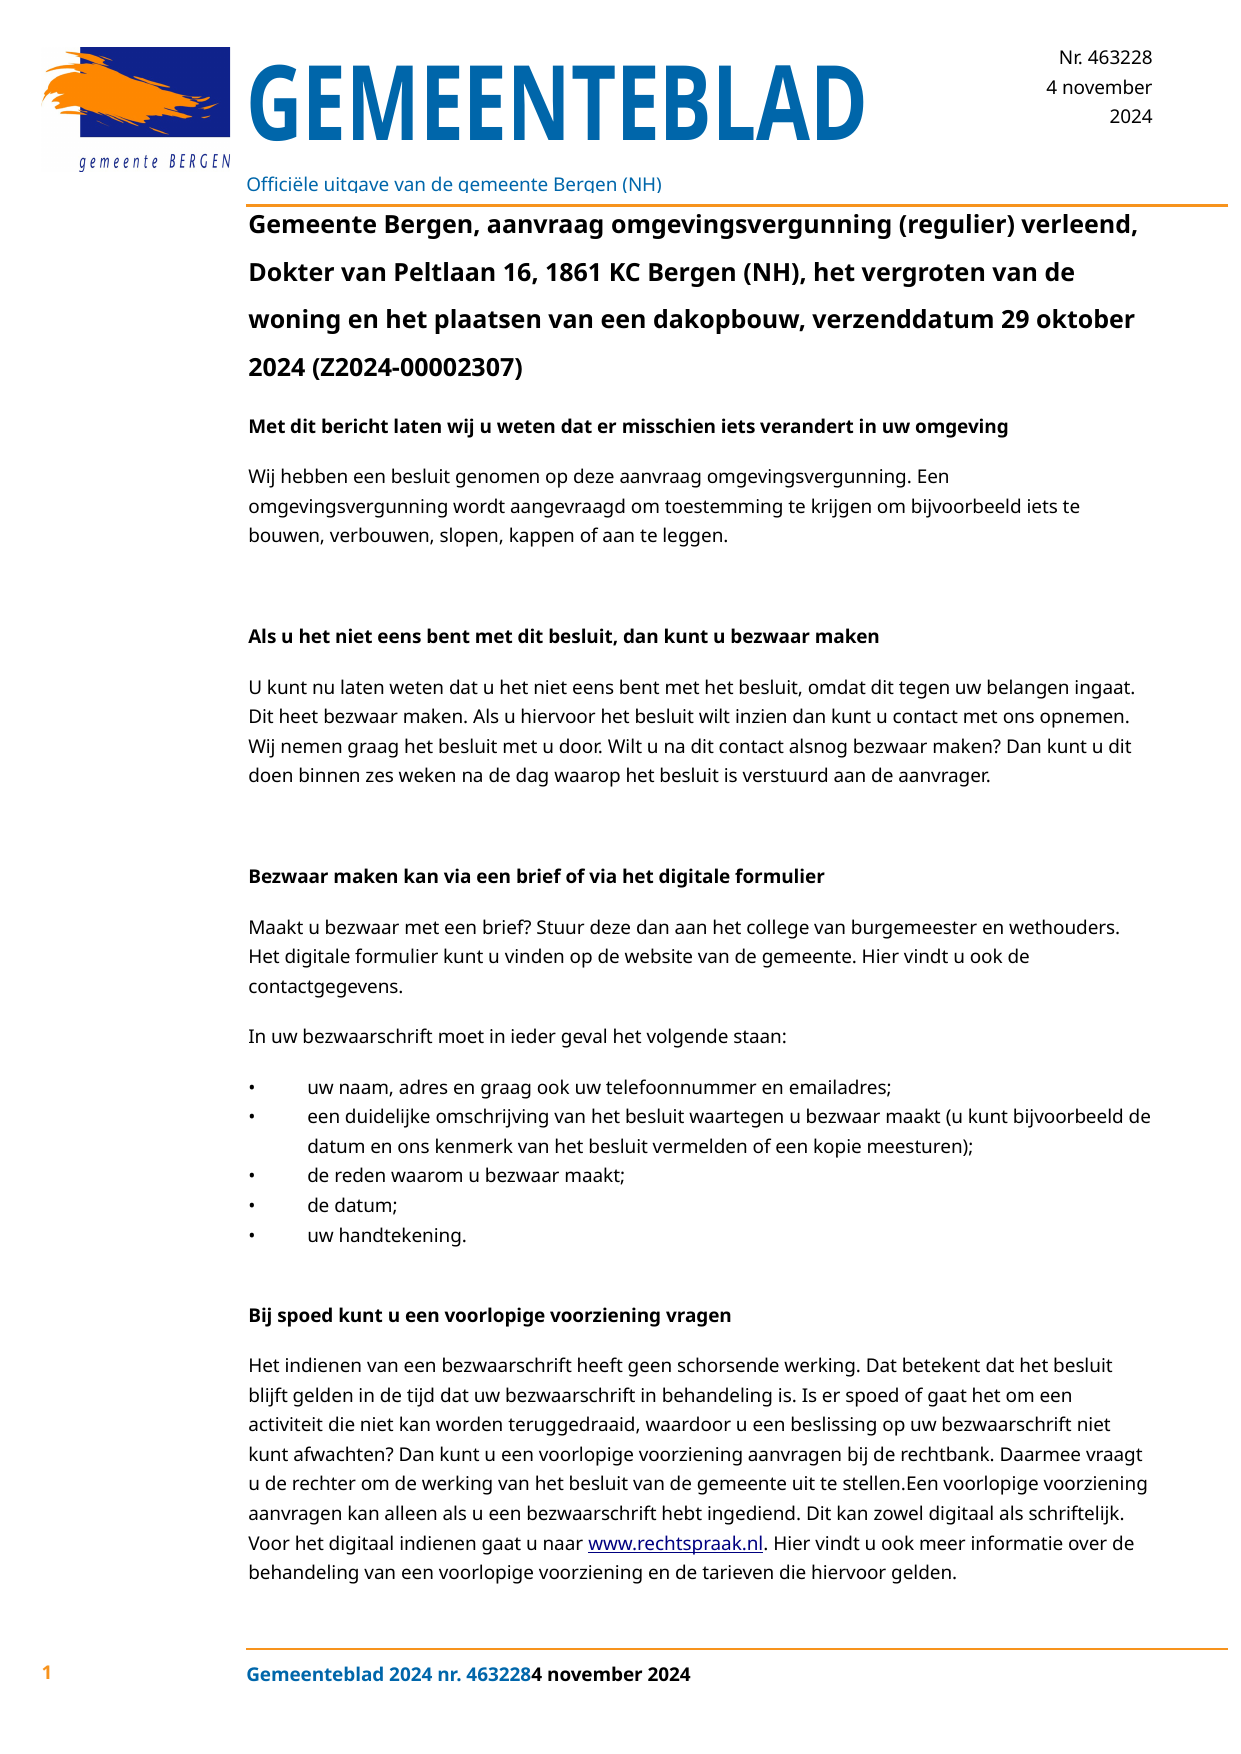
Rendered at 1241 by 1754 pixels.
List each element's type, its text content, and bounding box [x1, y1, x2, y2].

text Wij hebben een besluit genomen op deze aanvraag omgevingsvergunning. Een omgevingsvergunning wordt aangevraagd om toestemming te krijgen om bijvoorbeeld iets te bouwen, verbouwen, slopen, kappen of aan te leggen. [248, 463, 1152, 548]
text Als u het niet eens bent met dit besluit, dan kunt u bezwaar maken [248, 623, 1152, 649]
list uw naam, adres en graag ook uw telefoonnummer en emailadres; [248, 1074, 1152, 1100]
text Met dit bericht laten wij u weten dat er misschien iets verandert in uw omgeving [248, 413, 1152, 439]
text In uw bezwaarschrift moet in ieder geval het volgende staan: [248, 1023, 1152, 1049]
text Bezwaar maken kan via een brief of via het digitale formulier [248, 863, 1152, 889]
picture [41, 47, 231, 172]
text Maakt u bezwaar met een brief? Stuur deze dan aan het college van burgemeester en wethouders. Het digitale formulier kunt u vinden op de website van de gemeente. Hier vindt u ook de contactgegevens. [248, 914, 1152, 999]
text U kunt nu laten weten dat u het niet eens bent met het besluit, omdat dit tegen uw belangen ingaat. Dit heet bezwaar maken. Als u hiervoor het besluit wilt inzien dan kunt u contact met ons opnemen. Wij nemen graag het besluit met u door. Wilt u na dit contact alsnog bezwaar maken? Dan kunt u dit doen binnen zes weken na de dag waarop het besluit is verstuurd aan de aanvrager. [248, 674, 1152, 788]
text Gemeente Bergen, aanvraag omgevingsvergunning (regulier) verleend, Dokter van Peltlaan 16, 1861 KC Bergen (NH), het vergroten van de woning en het plaatsen van een dakopbouw, verzenddatum 29 oktober 2024 (Z2024-00002307) [248, 207, 1152, 384]
list een duidelijke omschrijving van het besluit waartegen u bezwaar maakt (u kunt bijvoorbeeld de datum en ons kenmerk van het besluit vermelden of een kopie meesturen); [248, 1103, 1152, 1159]
list uw handtekening. [248, 1222, 1152, 1248]
list de reden waarom u bezwaar maakt; [248, 1163, 1152, 1188]
list de datum; [248, 1192, 1152, 1218]
text Bij spoed kunt u een voorlopige voorziening vragen [248, 1302, 1152, 1328]
text Het indienen van een bezwaarschrift heeft geen schorsende werking. Dat betekent dat het besluit blijft gelden in de tijd dat uw bezwaarschrift in behandeling is. Is er spoed of gaat het om een activiteit die niet kan worden teruggedraaid, waardoor u een beslissing op uw bezwaarschrift niet kunt afwachten? Dan kunt u een voorlopige voorziening aanvragen bij de rechtbank. Daarmee vraagt u de rechter om de werking van het besluit van de gemeente uit te stellen.Een voorlopige voorziening aanvragen kan alleen als u een bezwaarschrift hebt ingediend. Dit kan zowel digitaal als schriftelijk. Voor het digitaal indienen gaat u naar www.rechtspraak.nl. Hier vindt u ook meer informatie over de behandeling van een voorlopige voorziening en de tarieven die hiervoor gelden. [248, 1352, 1152, 1585]
